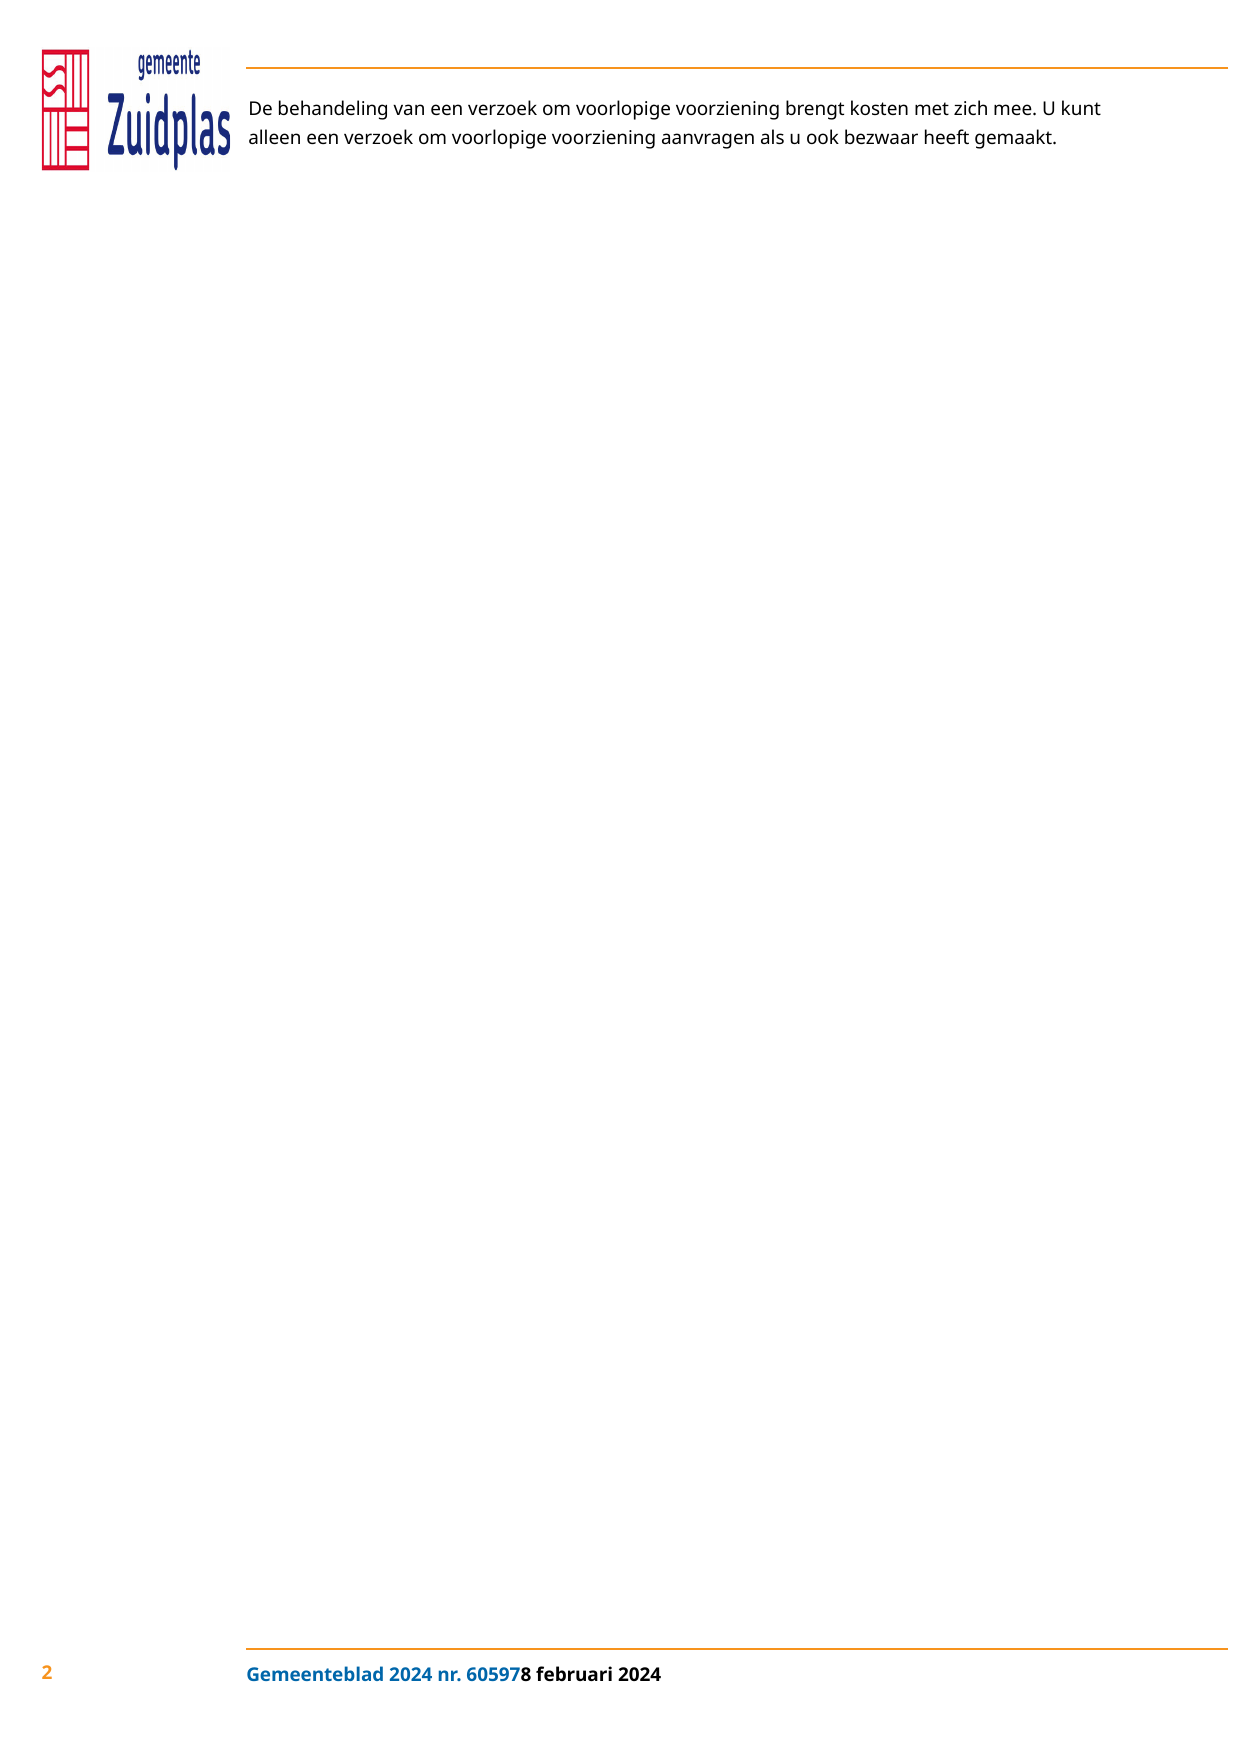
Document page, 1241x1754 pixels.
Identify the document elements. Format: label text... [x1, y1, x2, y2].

picture [41, 47, 231, 172]
text De behandeling van een verzoek om voorlopige voorziening brengt kosten met zich mee. U kunt alleen een verzoek om voorlopige voorziening aanvragen als u ook bezwaar heeft gemaakt. [248, 95, 1152, 150]
